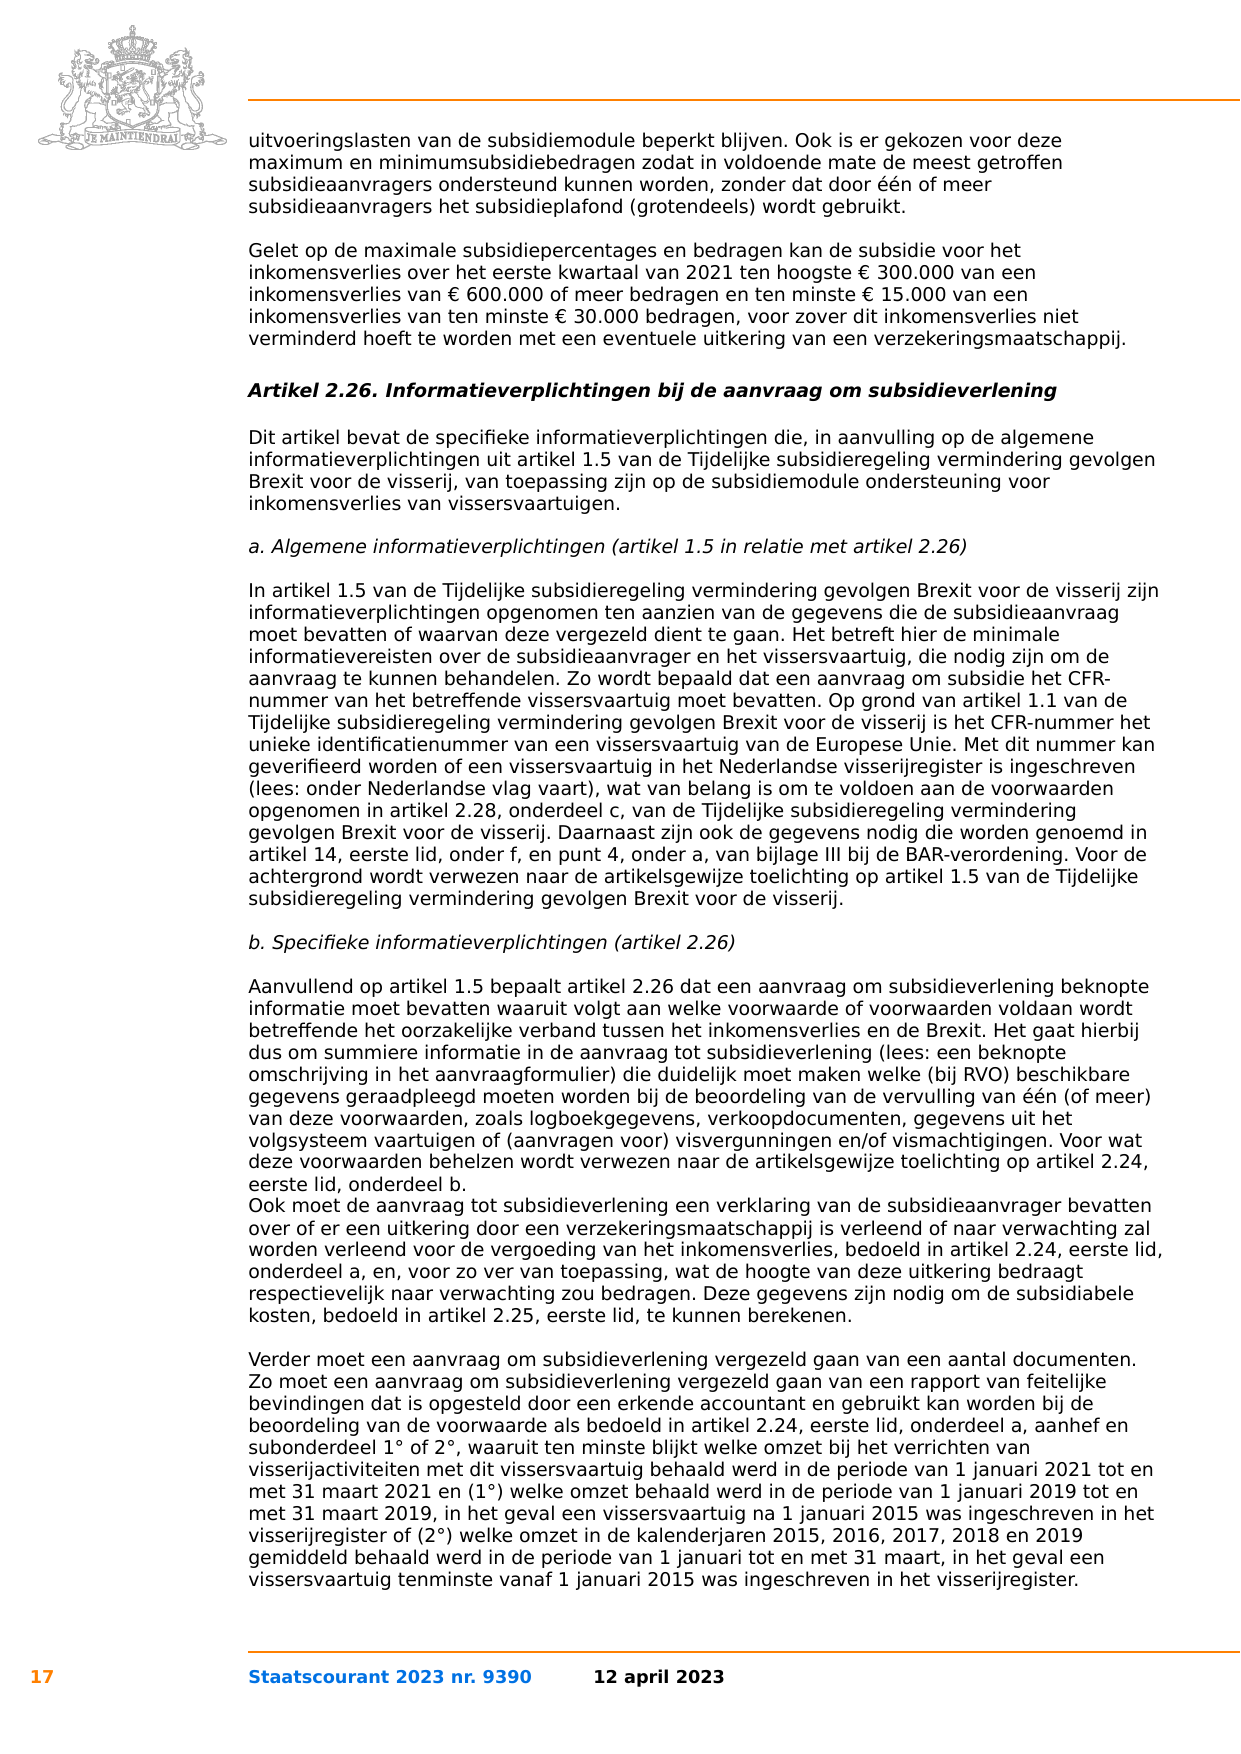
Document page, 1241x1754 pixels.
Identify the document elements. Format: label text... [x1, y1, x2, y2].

text In artikel 1.5 van de Tijdelijke subsidieregeling vermindering gevolgen Brexit voor de visserij zijn informatieverplichtingen opgenomen ten aanzien van de gegevens die de subsidieaanvraag moet bevatten of waarvan deze vergezeld dient te gaan. Het betreft hier de minimale informatievereisten over de subsidieaanvrager en het vissersvaartuig, die nodig zijn om de aanvraag te kunnen behandelen. Zo wordt bepaald dat een aanvraag om subsidie het CFR-nummer van het betreffende vissersvaartuig moet bevatten. Op grond van artikel 1.1 van de Tijdelijke subsidieregeling vermindering gevolgen Brexit voor de visserij is het CFR-nummer het unieke identificatienummer van een vissersvaartuig van de Europese Unie. Met dit nummer kan geverifieerd worden of een vissersvaartuig in het Nederlandse visserijregister is ingeschreven (lees: onder Nederlandse vlag vaart), wat van belang is om te voldoen aan de voorwaarden opgenomen in artikel 2.28, onderdeel c, van de Tijdelijke subsidieregeling vermindering gevolgen Brexit voor de visserij. Daarnaast zijn ook de gegevens nodig die worden genoemd in artikel 14, eerste lid, onder f, en punt 4, onder a, van bijlage III bij de BAR-verordening. Voor de achtergrond wordt verwezen naar de artikelsgewijze toelichting op artikel 1.5 van de Tijdelijke subsidieregeling vermindering gevolgen Brexit voor de visserij. [248, 580, 1163, 910]
subtitle b. Specifieke informatieverplichtingen (artikel 2.26) [248, 932, 1163, 954]
text Ook moet de aanvraag tot subsidieverlening een verklaring van de subsidieaanvrager bevatten over of er een uitkering door een verzekeringsmaatschappij is verleend of naar verwachting zal worden verleend voor de vergoeding van het inkomensverlies, bedoeld in artikel 2.24, eerste lid, onderdeel a, en, voor zo ver van toepassing, wat de hoogte van deze uitkering bedraagt respectievelijk naar verwachting zou bedragen. Deze gegevens zijn nodig om de subsidiabele kosten, bedoeld in artikel 2.25, eerste lid, te kunnen berekenen. [248, 1195, 1163, 1327]
text Gelet op de maximale subsidiepercentages en bedragen kan de subsidie voor het inkomensverlies over het eerste kwartaal van 2021 ten hoogste € 300.000 van een inkomensverlies van € 600.000 of meer bedragen en ten minste € 15.000 van een inkomensverlies van ten minste € 30.000 bedragen, voor zover dit inkomensverlies niet verminderd hoeft te worden met een eventuele uitkering van een verzekeringsmaatschappij. [248, 240, 1163, 349]
text Verder moet een aanvraag om subsidieverlening vergezeld gaan van een aantal documenten. Zo moet een aanvraag om subsidieverlening vergezeld gaan van een rapport van feitelijke bevindingen dat is opgesteld door een erkende accountant en gebruikt kan worden bij de beoordeling van de voorwaarde als bedoeld in artikel 2.24, eerste lid, onderdeel a, aanhef en subonderdeel 1° of 2°, waaruit ten minste blijkt welke omzet bij het verrichten van visserijactiviteiten met dit vissersvaartuig behaald werd in de periode van 1 januari 2021 tot en met 31 maart 2021 en (1°) welke omzet behaald werd in de periode van 1 januari 2019 tot en met 31 maart 2019, in het geval een vissersvaartuig na 1 januari 2015 was ingeschreven in het visserijregister of (2°) welke omzet in de kalenderjaren 2015, 2016, 2017, 2018 en 2019 gemiddeld behaald werd in de periode van 1 januari tot en met 31 maart, in het geval een vissersvaartuig tenminste vanaf 1 januari 2015 was ingeschreven in het visserijregister. [248, 1349, 1163, 1591]
picture [38, 25, 227, 150]
text Aanvullend op artikel 1.5 bepaalt artikel 2.26 dat een aanvraag om subsidieverlening beknopte informatie moet bevatten waaruit volgt aan welke voorwaarde of voorwaarden voldaan wordt betreffende het oorzakelijke verband tussen het inkomensverlies en de Brexit. Het gaat hierbij dus om summiere informatie in de aanvraag tot subsidieverlening (lees: een beknopte omschrijving in het aanvraagformulier) die duidelijk moet maken welke (bij RVO) beschikbare gegevens geraadpleegd moeten worden bij de beoordeling van de vervulling van één (of meer) van deze voorwaarden, zoals logboekgegevens, verkoopdocumenten, gegevens uit het volgsysteem vaartuigen of (aanvragen voor) visvergunningen en/of vismachtigingen. Voor wat deze voorwaarden behelzen wordt verwezen naar de artikelsgewijze toelichting op artikel 2.24, eerste lid, onderdeel b. [248, 976, 1163, 1195]
subtitle a. Algemene informatieverplichtingen (artikel 1.5 in relatie met artikel 2.26) [248, 536, 1163, 558]
text Dit artikel bevat de specifieke informatieverplichtingen die, in aanvulling op de algemene informatieverplichtingen uit artikel 1.5 van de Tijdelijke subsidieregeling vermindering gevolgen Brexit voor de visserij, van toepassing zijn op de subsidiemodule ondersteuning voor inkomensverlies van vissersvaartuigen. [248, 427, 1163, 514]
text uitvoeringslasten van de subsidiemodule beperkt blijven. Ook is er gekozen voor deze maximum en minimumsubsidiebedragen zodat in voldoende mate de meest getroffen subsidieaanvragers ondersteund kunnen worden, zonder dat door één of meer subsidieaanvragers het subsidieplafond (grotendeels) wordt gebruikt. [248, 130, 1163, 218]
subtitle Artikel 2.26. Informatieverplichtingen bij de aanvraag om subsidieverlening [248, 379, 1163, 402]
